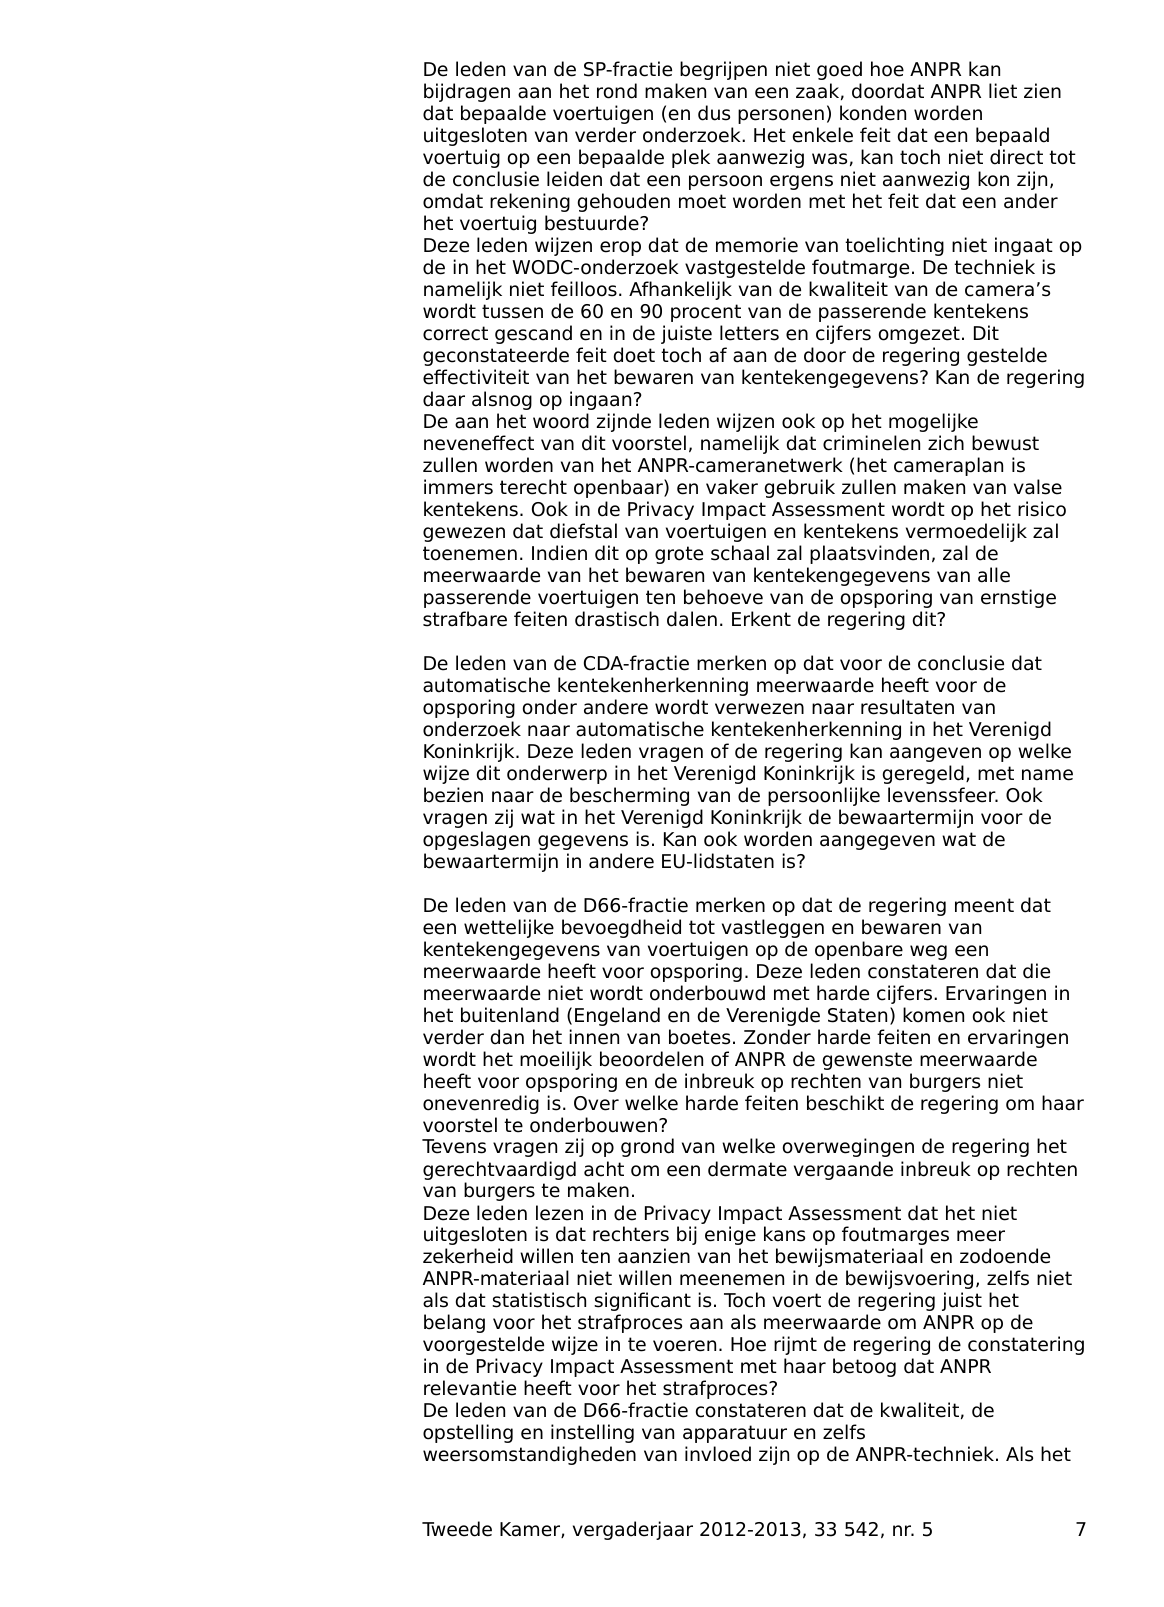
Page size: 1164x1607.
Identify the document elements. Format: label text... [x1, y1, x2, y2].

text De leden van de SP-fractie begrijpen niet goed hoe ANPR kan bijdragen aan het rond maken van een zaak, doordat ANPR liet zien dat bepaalde voertuigen (en dus personen) konden worden uitgesloten van verder onderzoek. Het enkele feit dat een bepaald voertuig op een bepaalde plek aanwezig was, kan toch niet direct tot de conclusie leiden dat een persoon ergens niet aanwezig kon zijn, omdat rekening gehouden moet worden met het feit dat een ander het voertuig bestuurde? [422, 59, 1087, 235]
text Deze leden wijzen erop dat de memorie van toelichting niet ingaat op de in het WODC-onderzoek vastgestelde foutmarge. De techniek is namelijk niet feilloos. Afhankelijk van de kwaliteit van de camera’s wordt tussen de 60 en 90 procent van de passerende kentekens correct gescand en in de juiste letters en cijfers omgezet. Dit geconstateerde feit doet toch af aan de door de regering gestelde effectiviteit van het bewaren van kentekengegevens? Kan de regering daar alsnog op ingaan? [422, 235, 1087, 411]
text De leden van de D66-fractie merken op dat de regering meent dat een wettelijke bevoegdheid tot vastleggen en bewaren van kentekengegevens van voertuigen op de openbare weg een meerwaarde heeft voor opsporing. Deze leden constateren dat die meerwaarde niet wordt onderbouwd met harde cijfers. Ervaringen in het buitenland (Engeland en de Verenigde Staten) komen ook niet verder dan het innen van boetes. Zonder harde feiten en ervaringen wordt het moeilijk beoordelen of ANPR de gewenste meerwaarde heeft voor opsporing en de inbreuk op rechten van burgers niet onevenredig is. Over welke harde feiten beschikt de regering om haar voorstel te onderbouwen? [422, 895, 1087, 1136]
text De leden van de D66-fractie constateren dat de kwaliteit, de opstelling en instelling van apparatuur en zelfs weersomstandigheden van invloed zijn op de ANPR-techniek. Als het [422, 1400, 1087, 1466]
text De leden van de CDA-fractie merken op dat voor de conclusie dat automatische kentekenherkenning meerwaarde heeft voor de opsporing onder andere wordt verwezen naar resultaten van onderzoek naar automatische kentekenherkenning in het Verenigd Koninkrijk. Deze leden vragen of de regering kan aangeven op welke wijze dit onderwerp in het Verenigd Koninkrijk is geregeld, met name bezien naar de bescherming van de persoonlijke levenssfeer. Ook vragen zij wat in het Verenigd Koninkrijk de bewaartermijn voor de opgeslagen gegevens is. Kan ook worden aangegeven wat de bewaartermijn in andere EU-lidstaten is? [422, 653, 1087, 872]
text De aan het woord zijnde leden wijzen ook op het mogelijke neveneffect van dit voorstel, namelijk dat criminelen zich bewust zullen worden van het ANPR-cameranetwerk (het cameraplan is immers terecht openbaar) en vaker gebruik zullen maken van valse kentekens. Ook in de Privacy Impact Assessment wordt op het risico gewezen dat diefstal van voertuigen en kentekens vermoedelijk zal toenemen. Indien dit op grote schaal zal plaatsvinden, zal de meerwaarde van het bewaren van kentekengegevens van alle passerende voertuigen ten behoeve van de opsporing van ernstige strafbare feiten drastisch dalen. Erkent de regering dit? [422, 411, 1087, 631]
text Tevens vragen zij op grond van welke overwegingen de regering het gerechtvaardigd acht om een dermate vergaande inbreuk op rechten van burgers te maken. [422, 1136, 1087, 1202]
text Deze leden lezen in de Privacy Impact Assessment dat het niet uitgesloten is dat rechters bij enige kans op foutmarges meer zekerheid willen ten aanzien van het bewijsmateriaal en zodoende ANPR-materiaal niet willen meenemen in de bewijsvoering, zelfs niet als dat statistisch significant is. Toch voert de regering juist het belang voor het strafproces aan als meerwaarde om ANPR op de voorgestelde wijze in te voeren. Hoe rijmt de regering de constatering in de Privacy Impact Assessment met haar betoog dat ANPR relevantie heeft voor het strafproces? [422, 1202, 1087, 1400]
